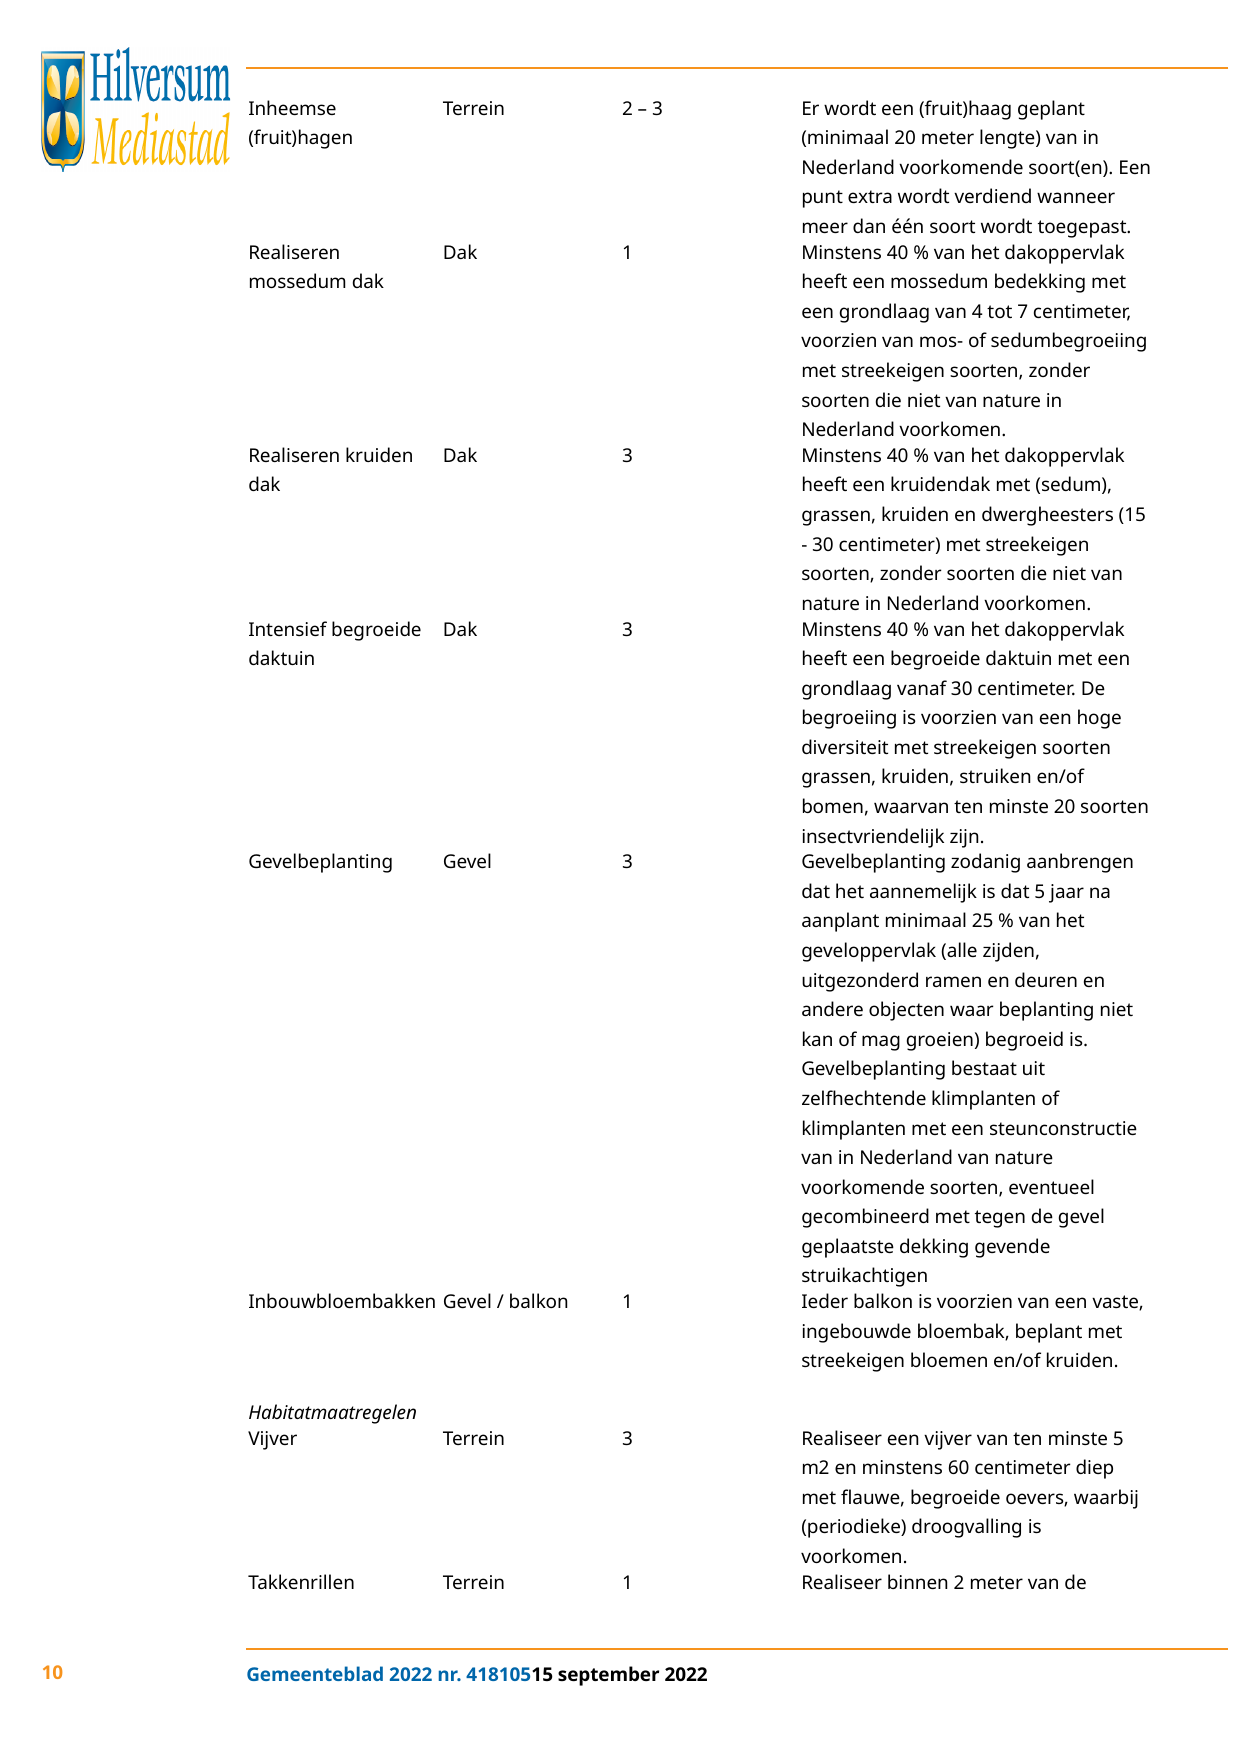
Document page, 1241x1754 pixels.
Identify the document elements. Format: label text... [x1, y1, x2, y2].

table_cell [622, 1399, 801, 1425]
table_cell Intensief begroeide daktuin [248, 616, 443, 848]
table_cell 2 – 3 [622, 95, 801, 239]
table_cell Inbouwbloembakken [248, 1289, 443, 1373]
table_cell Habitatmaatregelen [248, 1399, 443, 1425]
table_cell 1 [622, 239, 801, 442]
table_cell 3 [622, 849, 801, 1288]
table_cell [443, 1373, 622, 1399]
table_cell [801, 1399, 1152, 1425]
table_cell 1 [622, 1569, 801, 1594]
table_cell Terrein [443, 1569, 622, 1594]
table_cell [622, 1373, 801, 1399]
table_cell Ieder balkon is voorzien van een vaste, ingebouwde bloembak, beplant met streekeigen bloemen en/of kruiden. [801, 1289, 1152, 1373]
table_cell Minstens 40 % van het dakoppervlak heeft een mossedum bedekking met een grondlaag van 4 tot 7 centimeter, voorzien van mos- of sedumbegroeiing met streekeigen soorten, zonder soorten die niet van nature in Nederland voorkomen. [801, 239, 1152, 442]
table_cell 3 [622, 616, 801, 848]
table_cell Vijver [248, 1425, 443, 1569]
table_cell [443, 1399, 622, 1425]
table_cell 1 [622, 1289, 801, 1373]
table_cell Inheemse (fruit)hagen [248, 95, 443, 239]
table_cell Minstens 40 % van het dakoppervlak heeft een kruidendak met (sedum), grassen, kruiden en dwergheesters (15 - 30 centimeter) met streekeigen soorten, zonder soorten die niet van nature in Nederland voorkomen. [801, 442, 1152, 616]
table_cell Realiseer een vijver van ten minste 5 m2 en minstens 60 centimeter diep met flauwe, begroeide oevers, waarbij (periodieke) droogvalling is voorkomen. [801, 1425, 1152, 1569]
table_cell 3 [622, 442, 801, 616]
table_cell Gevelbeplanting zodanig aanbrengen dat het aannemelijk is dat 5 jaar na aanplant minimaal 25 % van het geveloppervlak (alle zijden, uitgezonderd ramen en deuren en andere objecten waar beplanting niet kan of mag groeien) begroeid is. Gevelbeplanting bestaat uit zelfhechtende klimplanten of klimplanten met een steunconstructie van in Nederland van nature voorkomende soorten, eventueel gecombineerd met tegen de gevel geplaatste dekking gevende struikachtigen [801, 849, 1152, 1288]
table_cell Dak [443, 239, 622, 442]
table_cell Realiseer binnen 2 meter van de [801, 1569, 1152, 1594]
picture [41, 47, 231, 172]
table_cell [801, 1373, 1152, 1399]
table_cell Er wordt een (fruit)haag geplant (minimaal 20 meter lengte) van in Nederland voorkomende soort(en). Een punt extra wordt verdiend wanneer meer dan één soort wordt toegepast. [801, 95, 1152, 239]
table_cell Gevelbeplanting [248, 849, 443, 1288]
table_cell [248, 1373, 443, 1399]
table_cell Gevel / balkon [443, 1289, 622, 1373]
table_cell Minstens 40 % van het dakoppervlak heeft een begroeide daktuin met een grondlaag vanaf 30 centimeter. De begroeiing is voorzien van een hoge diversiteit met streekeigen soorten grassen, kruiden, struiken en/of bomen, waarvan ten minste 20 soorten insectvriendelijk zijn. [801, 616, 1152, 848]
table_cell Dak [443, 616, 622, 848]
table_cell Dak [443, 442, 622, 616]
table_cell 3 [622, 1425, 801, 1569]
table_cell Terrein [443, 95, 622, 239]
table_cell Realiseren mossedum dak [248, 239, 443, 442]
table_cell Takkenrillen [248, 1569, 443, 1594]
table_cell Realiseren kruiden dak [248, 442, 443, 616]
table_cell Gevel [443, 849, 622, 1288]
table_cell Terrein [443, 1425, 622, 1569]
